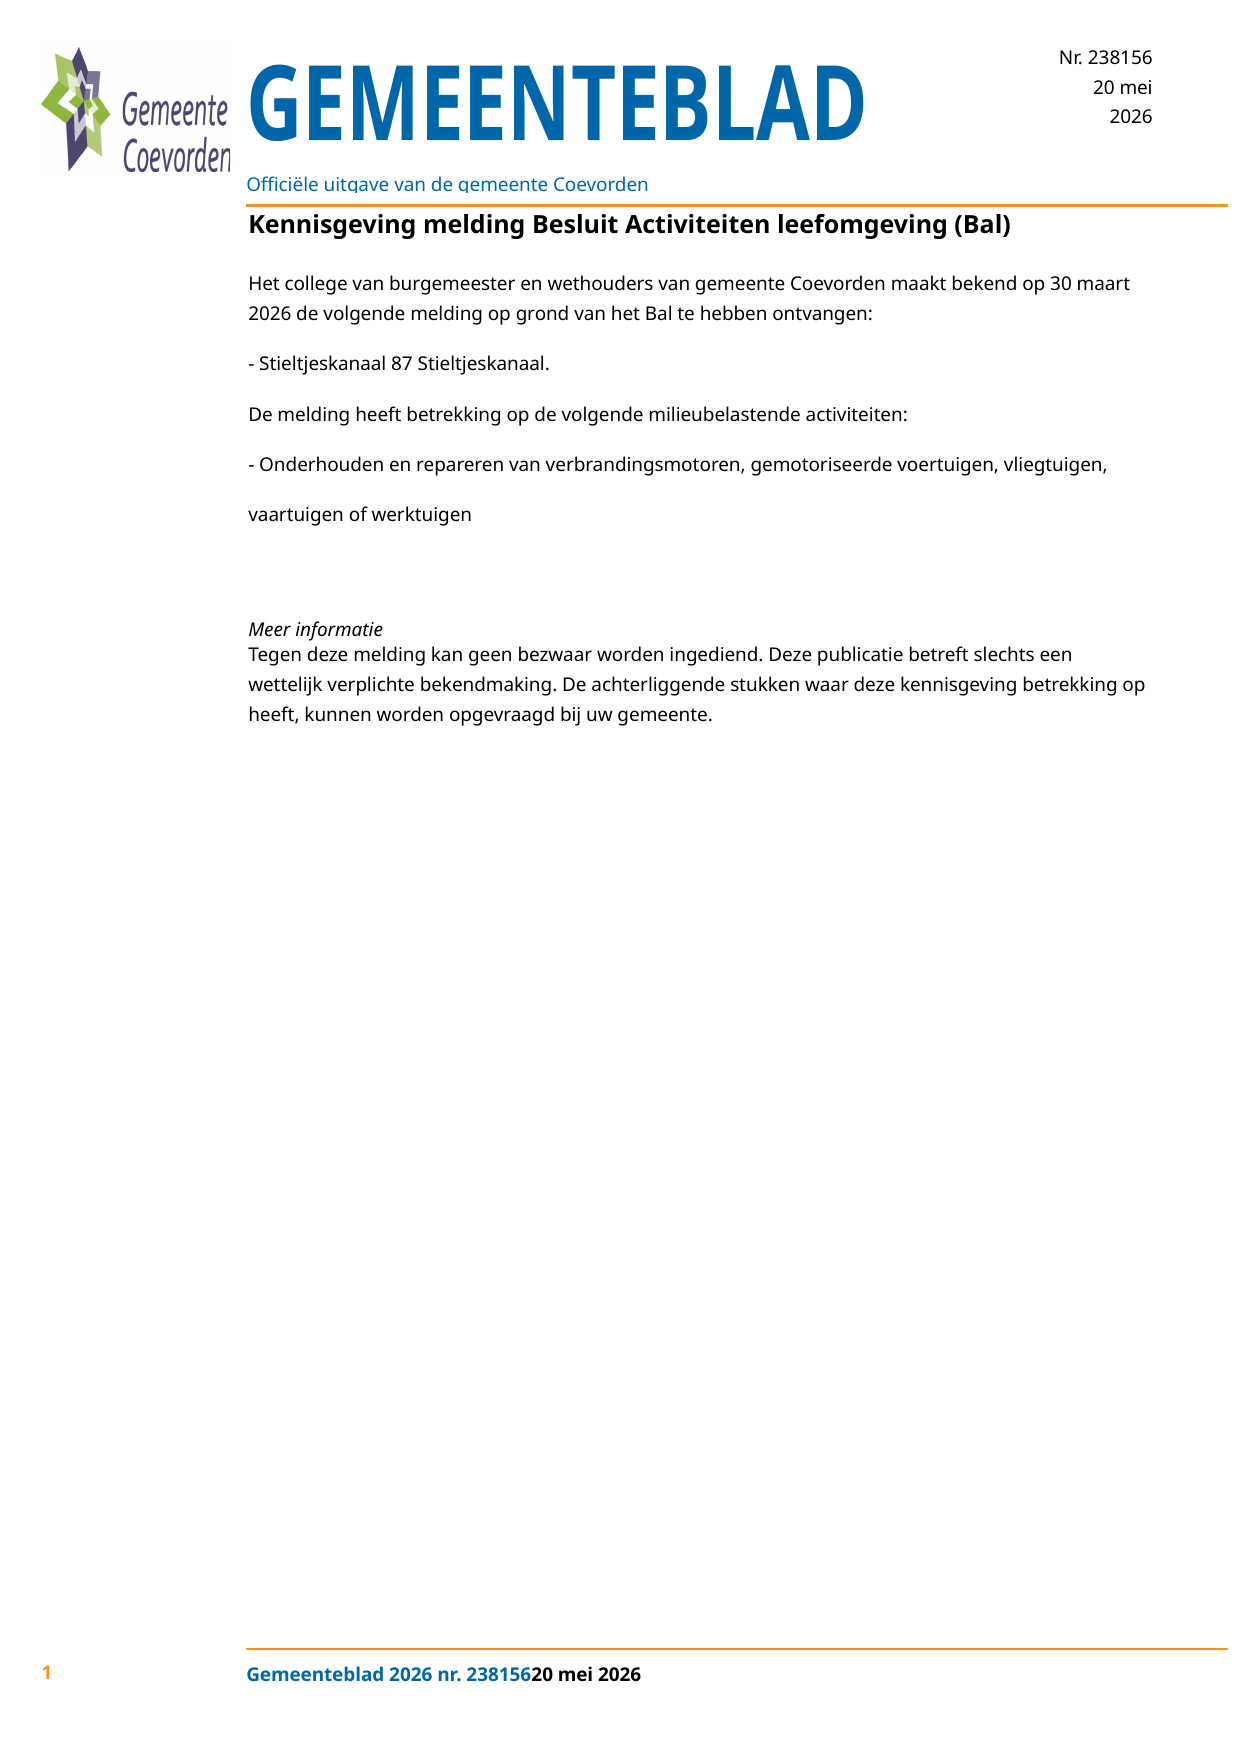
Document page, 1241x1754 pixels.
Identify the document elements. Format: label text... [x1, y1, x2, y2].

text De melding heeft betrekking op de volgende milieubelastende activiteiten: [248, 401, 1152, 426]
text Kennisgeving melding Besluit Activiteiten leefomgeving (Bal) [248, 207, 1152, 241]
picture [41, 47, 231, 172]
text - Onderhouden en repareren van verbrandingsmotoren, gemotoriseerde voertuigen, vliegtuigen, [248, 451, 1152, 477]
text Meer informatie [248, 616, 1152, 642]
text Tegen deze melding kan geen bezwaar worden ingediend. Deze publicatie betreft slechts een wettelijk verplichte bekendmaking. De achterliggende stukken waar deze kennisgeving betrekking op heeft, kunnen worden opgevraagd bij uw gemeente. [248, 642, 1152, 727]
text Het college van burgemeester en wethouders van gemeente Coevorden maakt bekend op 30 maart 2026 de volgende melding op grond van het Bal te hebben ontvangen: [248, 270, 1152, 326]
text - Stieltjeskanaal 87 Stieltjeskanaal. [248, 350, 1152, 376]
text vaartuigen of werktuigen [248, 502, 1152, 527]
